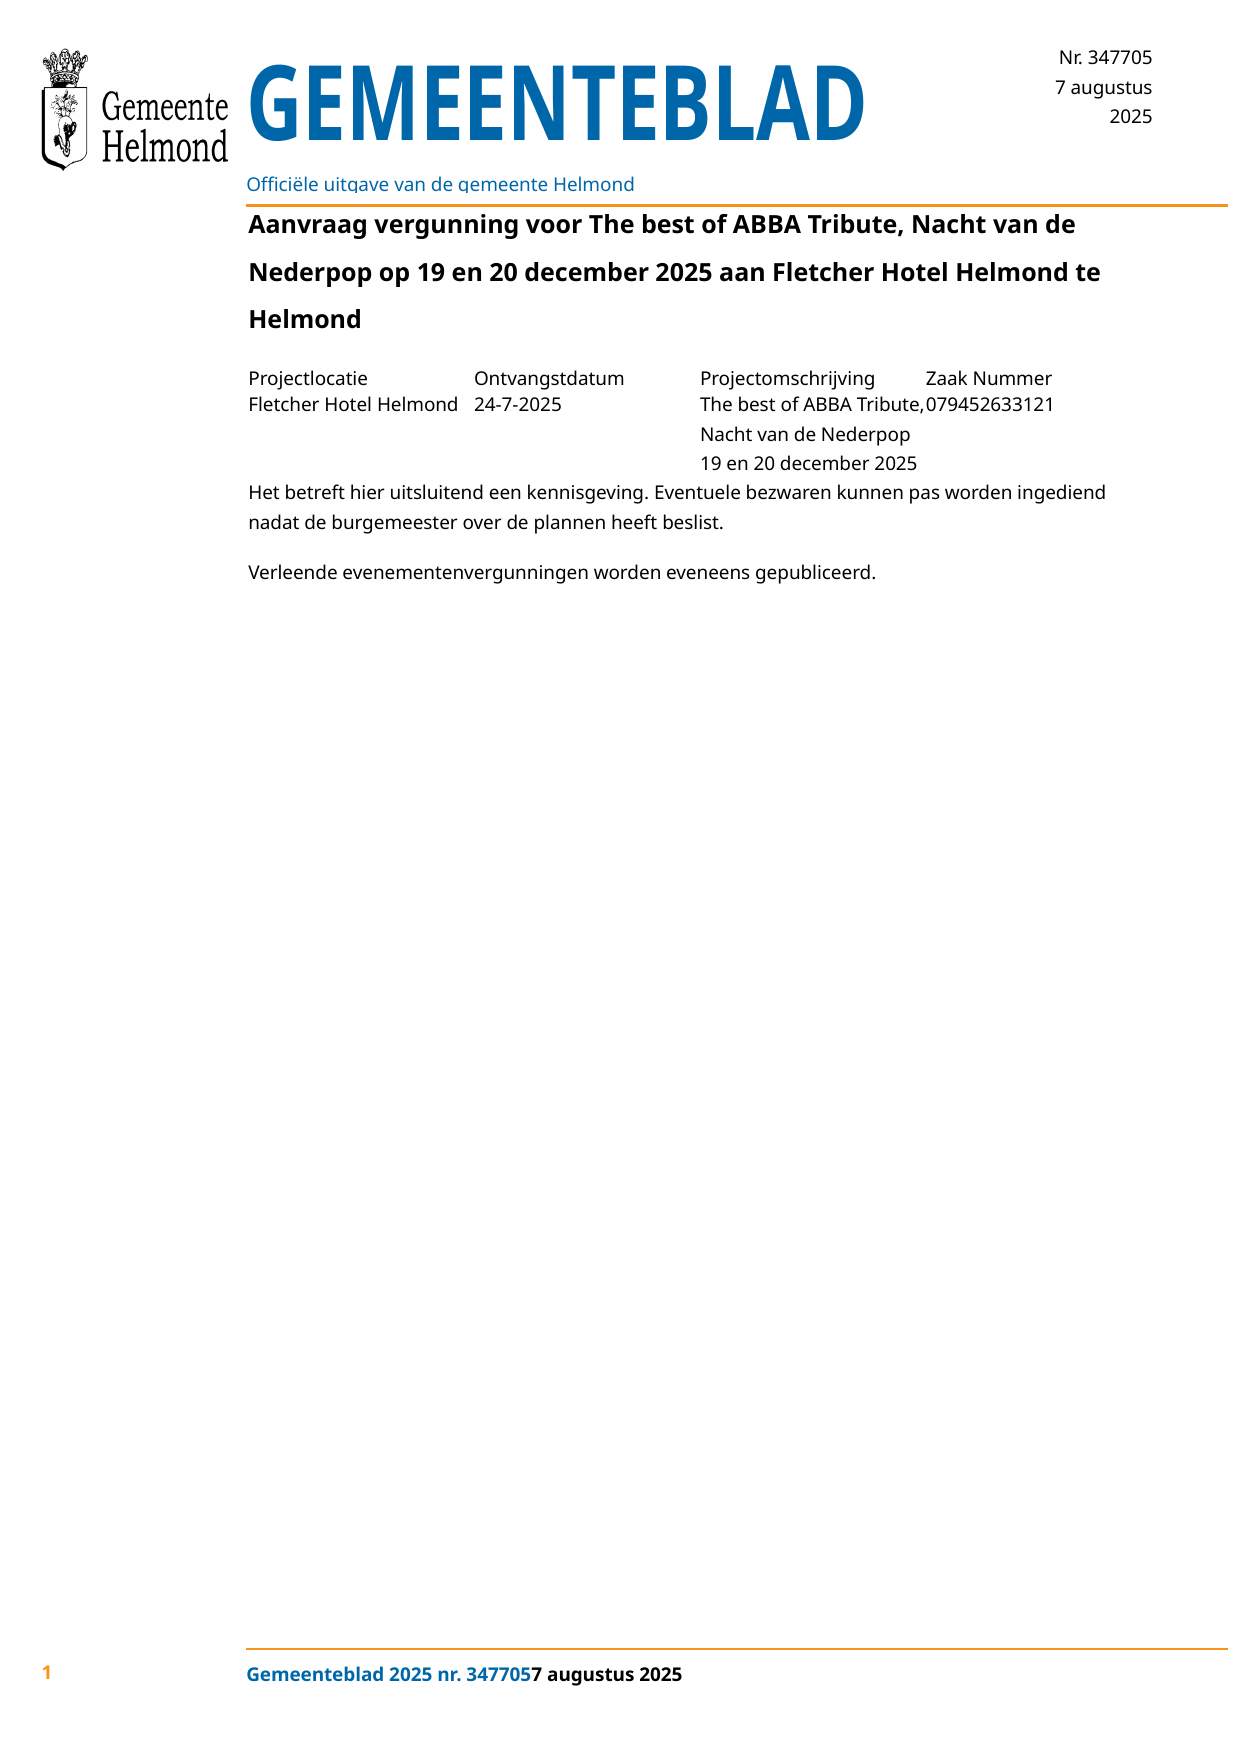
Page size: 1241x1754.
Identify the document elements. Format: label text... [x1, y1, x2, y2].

text Verleende evenementenvergunningen worden eveneens gepubliceerd. [248, 559, 1152, 585]
picture [41, 47, 231, 172]
text Aanvraag vergunning voor The best of ABBA Tribute, Nacht van de Nederpop op 19 en 20 december 2025 aan Fletcher Hotel Helmond te Helmond [248, 207, 1152, 336]
table_header Projectlocatie [248, 366, 474, 391]
table_cell 24-7-2025 [474, 391, 700, 476]
text Het betreft hier uitsluitend een kennisgeving. Eventuele bezwaren kunnen pas worden ingediend nadat de burgemeester over de plannen heeft beslist. [248, 479, 1152, 535]
table_header Zaak Nummer [926, 366, 1152, 391]
table_cell The best of ABBA Tribute, Nacht van de Nederpop 19 en 20 december 2025 [700, 391, 926, 476]
table_header Ontvangstdatum [474, 366, 700, 391]
table_cell Fletcher Hotel Helmond [248, 391, 474, 476]
table_cell 079452633121 [926, 391, 1152, 476]
table_header Projectomschrijving [700, 366, 926, 391]
